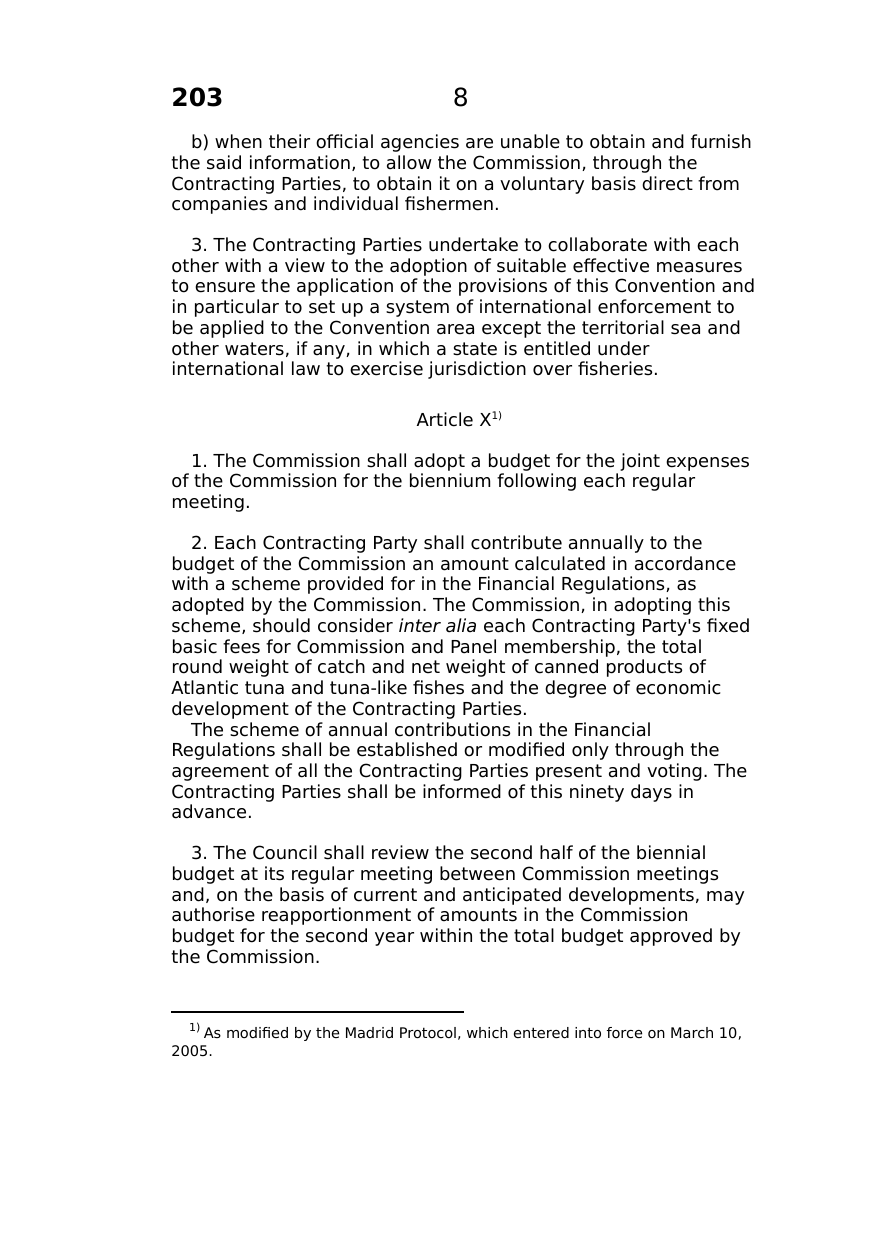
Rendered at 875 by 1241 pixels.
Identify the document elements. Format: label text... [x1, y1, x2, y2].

text 2. Each Contracting Party shall contribute annually to the budget of the Commission an amount calculated in accordance with a scheme provided for in the Financial Regulations, as adopted by the Commission. The Commission, in adopting this scheme, should consider inter alia each Contracting Party's fixed basic fees for Commission and Panel membership, the total round weight of catch and net weight of canned products of Atlantic tuna and tuna-like fishes and the degree of economic development of the Contracting Parties. [171, 533, 756, 719]
text 1. The Commission shall adopt a budget for the joint expenses of the Commission for the biennium following each regular meeting. [171, 451, 756, 513]
text As modified by the Madrid Protocol, which entered into force on March 10, 2005. [171, 1021, 756, 1060]
subtitle Article X [171, 410, 756, 431]
text 3. The Council shall review the second half of the biennial budget at its regular meeting between Commission meetings and, on the basis of current and anticipated developments, may authorise reapportionment of amounts in the Commission budget for the second year within the total budget approved by the Commission. [171, 843, 756, 967]
text The scheme of annual contributions in the Financial Regulations shall be established or modified only through the agreement of all the Contracting Parties present and voting. The Contracting Parties shall be informed of this ninety days in advance. [171, 719, 756, 823]
text 3. The Contracting Parties undertake to collaborate with each other with a view to the adoption of suitable effective measures to ensure the application of the provisions of this Convention and in particular to set up a system of international enforcement to be applied to the Convention area except the territorial sea and other waters, if any, in which a state is entitled under international law to exercise jurisdiction over fisheries. [171, 235, 756, 380]
text b) when their official agencies are unable to obtain and furnish the said information, to allow the Commission, through the Contracting Parties, to obtain it on a voluntary basis direct from companies and individual fishermen. [171, 132, 756, 215]
